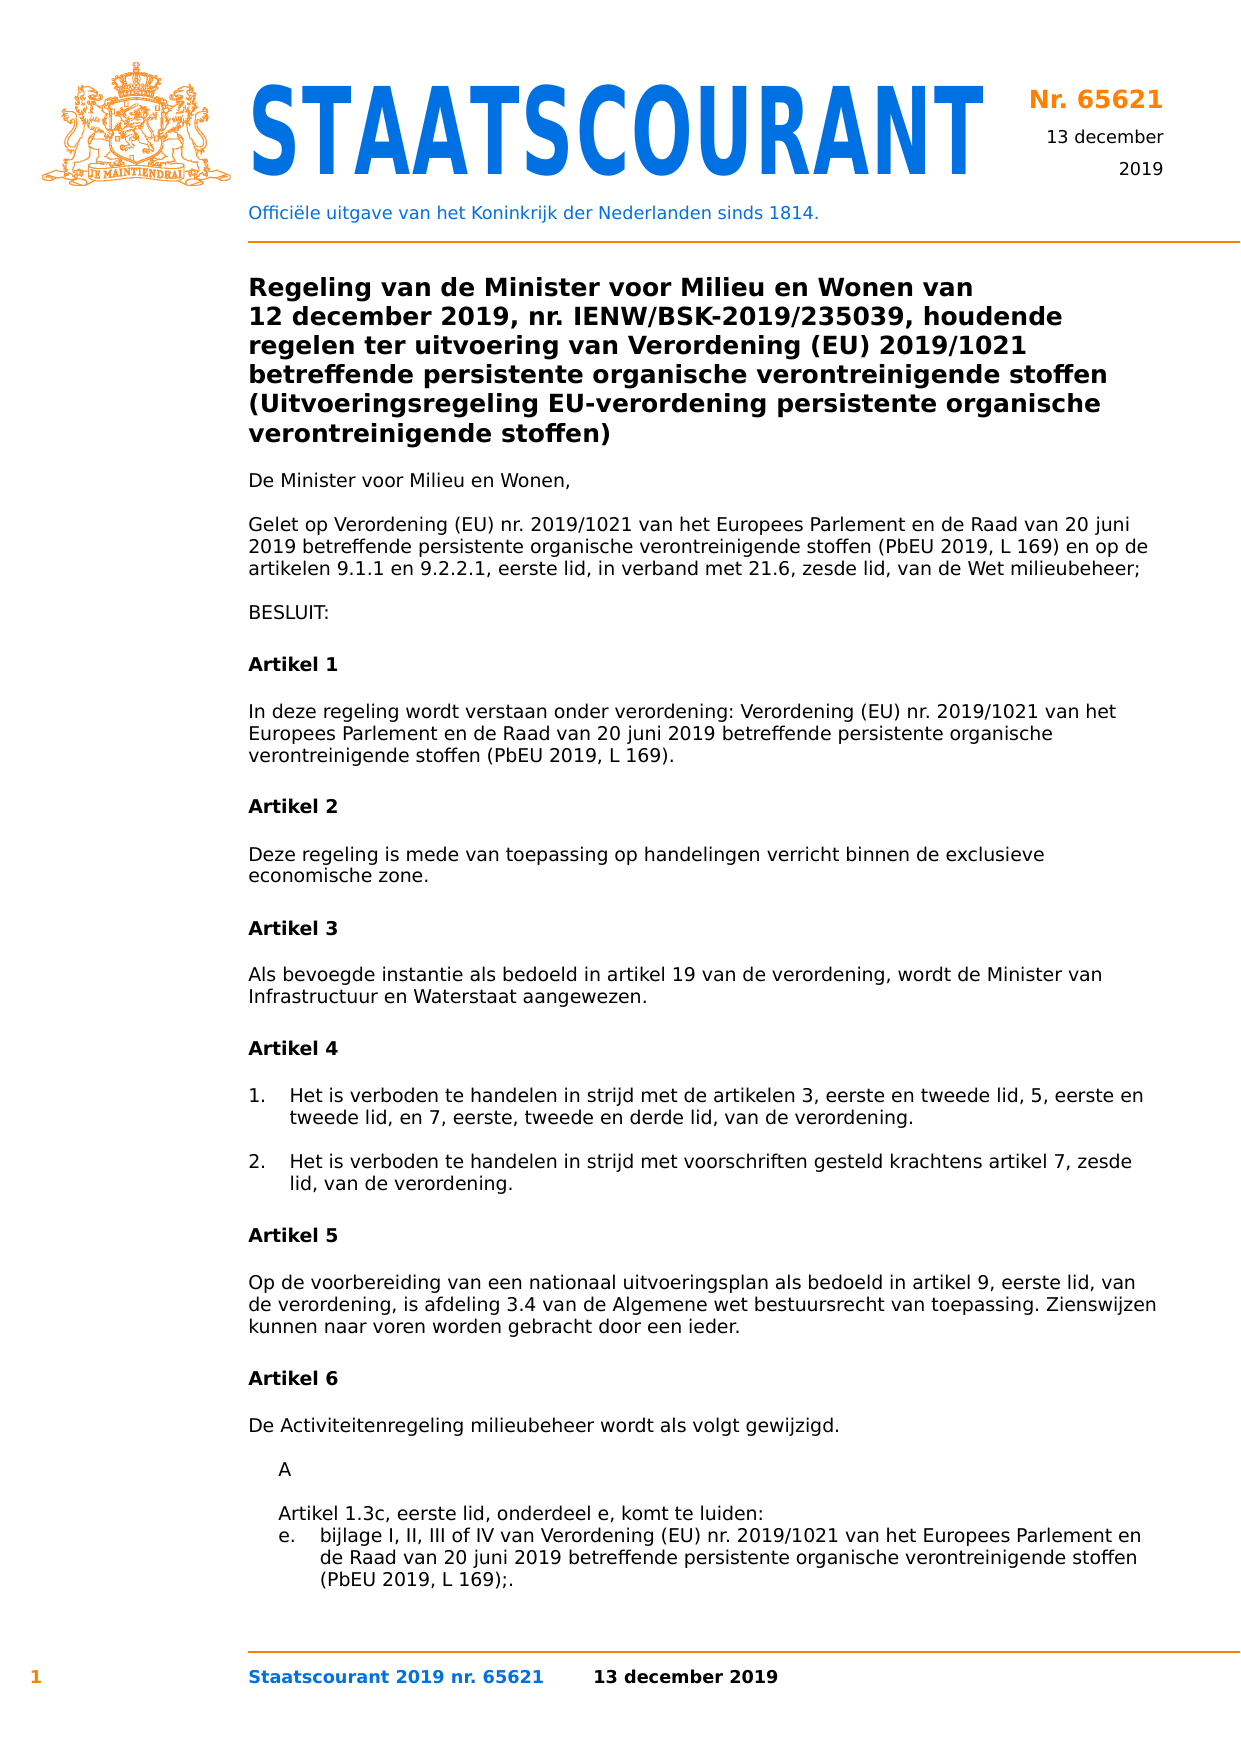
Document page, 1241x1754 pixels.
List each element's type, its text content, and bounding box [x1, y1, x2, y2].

subtitle Artikel 5 [248, 1225, 1163, 1247]
text De Activiteitenregeling milieubeheer wordt als volgt gewijzigd. [248, 1415, 1163, 1437]
text Op de voorbereiding van een nationaal uitvoeringsplan als bedoeld in artikel 9, eerste lid, van de verordening, is afdeling 3.4 van de Algemene wet bestuursrecht van toepassing. Zienswijzen kunnen naar voren worden gebracht door een ieder. [248, 1272, 1163, 1338]
text BESLUIT: [248, 602, 1163, 623]
table_header [25, 62, 248, 241]
table_cell 13 december [998, 121, 1240, 153]
picture [41, 62, 231, 186]
text A [278, 1459, 1163, 1481]
text Als bevoegde instantie als bedoeld in artikel 19 van de verordening, wordt de Minister van Infrastructuur en Waterstaat aangewezen. [248, 964, 1163, 1008]
subtitle Artikel 2 [248, 796, 1163, 818]
text 1. Het is verboden te handelen in strijd met de artikelen 3, eerste en tweede lid, 5, eerste en tweede lid, en 7, eerste, tweede en derde lid, van de verordening. [248, 1085, 1163, 1129]
subtitle Artikel 4 [248, 1038, 1163, 1060]
table_cell 2019 [998, 153, 1240, 203]
table_cell Officiële uitgave van het Koninkrijk der Nederlanden sinds 1814. [248, 203, 1240, 241]
text Artikel 1.3c, eerste lid, onderdeel e, komt te luiden: [278, 1503, 1163, 1525]
subtitle Regeling van de Minister voor Milieu en Wonen van 12 december 2019, nr. IENW/BSK-2019/235039, houdende regelen ter uitvoering van Verordening (EU) 2019/1021 betreffende persistente organische verontreinigende stoffen (Uitvoeringsregeling EU-verordening persistente organische verontreinigende stoffen) [248, 273, 1163, 448]
subtitle Artikel 3 [248, 917, 1163, 939]
subtitle Artikel 6 [248, 1368, 1163, 1390]
text Deze regeling is mede van toepassing op handelingen verricht binnen de exclusieve economische zone. [248, 843, 1163, 887]
text Gelet op Verordening (EU) nr. 2019/1021 van het Europees Parlement en de Raad van 20 juni 2019 betreffende persistente organische verontreinigende stoffen (PbEU 2019, L 169) en op de artikelen 9.1.1 en 9.2.2.1, eerste lid, in verband met 21.6, zesde lid, van de Wet milieubeheer; [248, 514, 1163, 580]
text e. bijlage I, II, III of IV van Verordening (EU) nr. 2019/1021 van het Europees Parlement en de Raad van 20 juni 2019 betreffende persistente organische verontreinigende stoffen (PbEU 2019, L 169);. [278, 1525, 1163, 1591]
subtitle Artikel 1 [248, 653, 1163, 676]
text 2. Het is verboden te handelen in strijd met voorschriften gesteld krachtens artikel 7, zesde lid, van de verordening. [248, 1151, 1163, 1195]
table_header Nr. 65621 [998, 62, 1240, 121]
text De Minister voor Milieu en Wonen, [248, 470, 1163, 492]
text In deze regeling wordt verstaan onder verordening: Verordening (EU) nr. 2019/1021 van het Europees Parlement en de Raad van 20 juni 2019 betreffende persistente organische verontreinigende stoffen (PbEU 2019, L 169). [248, 701, 1163, 766]
table_header STAATSCOURANT [248, 62, 998, 203]
